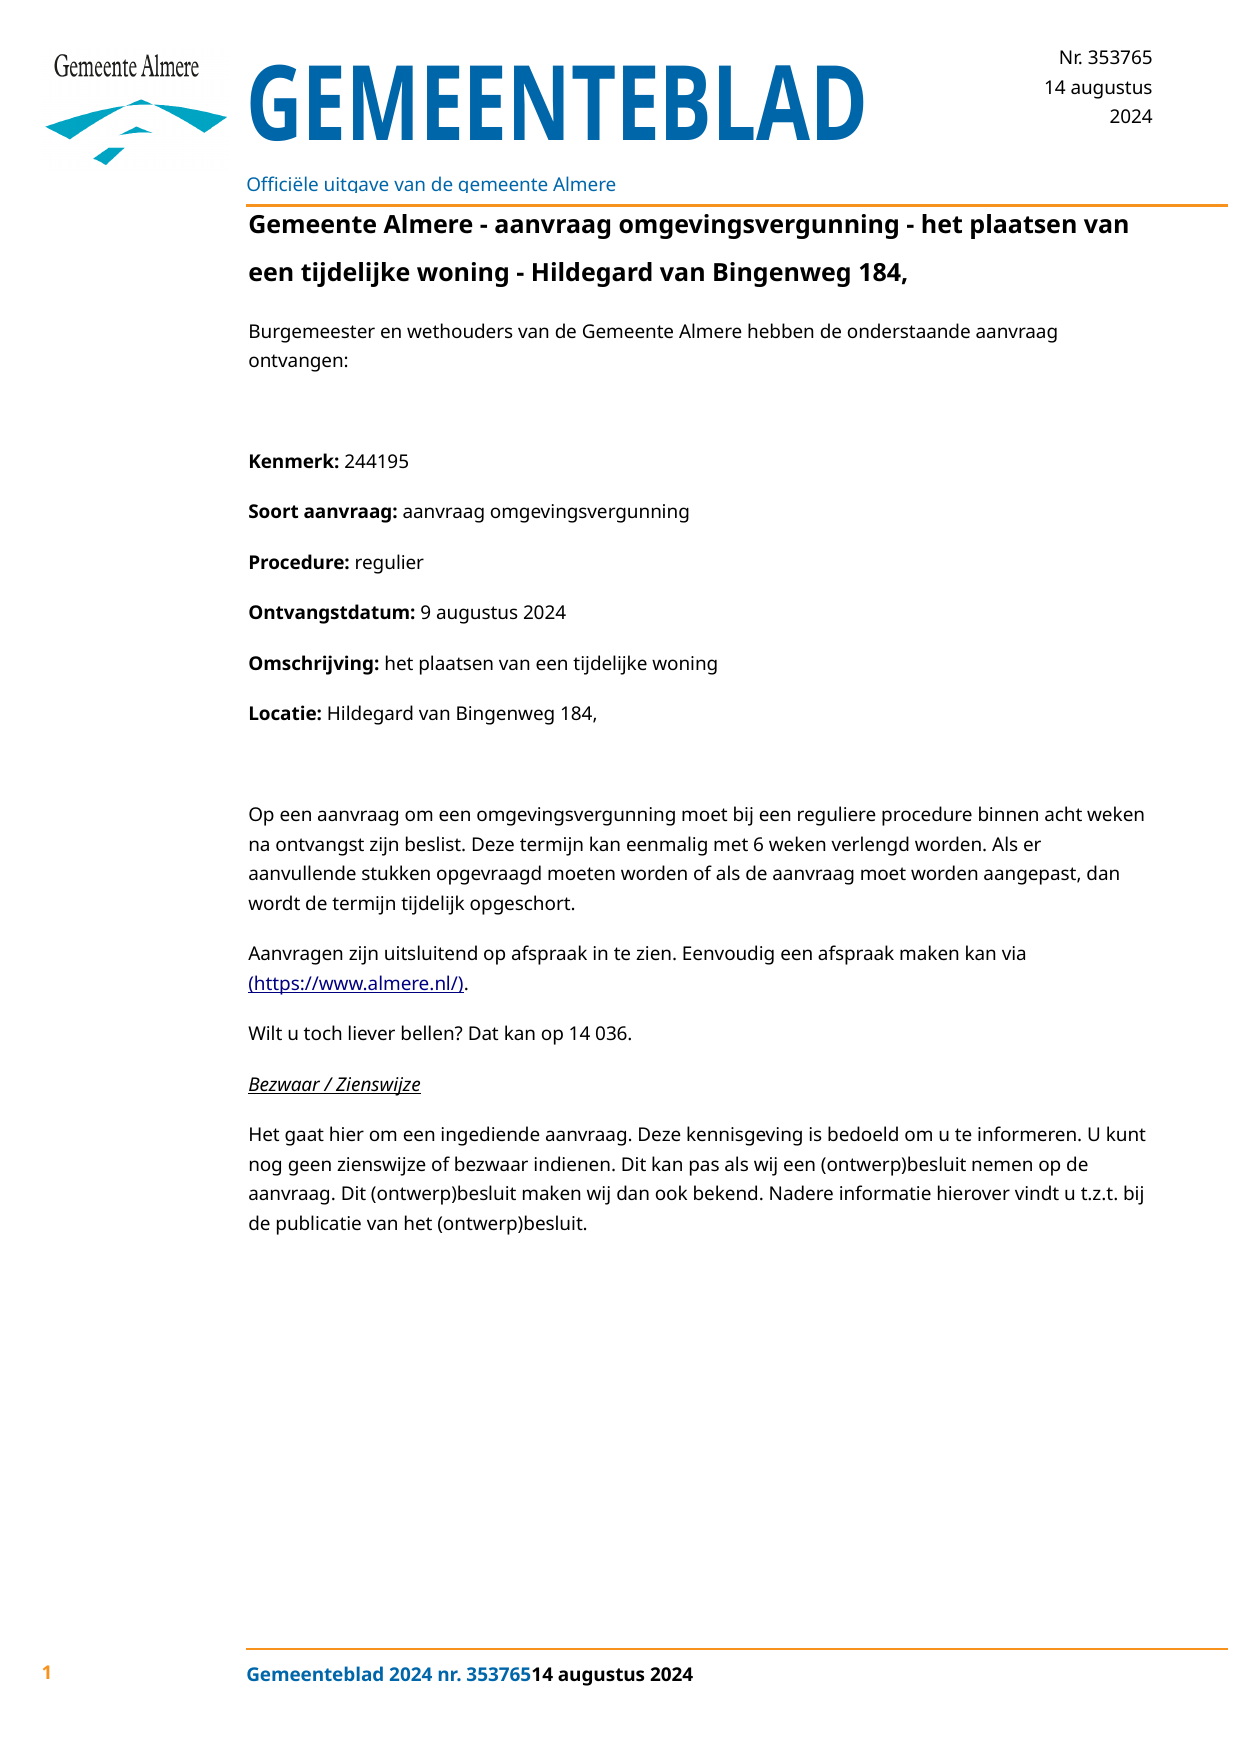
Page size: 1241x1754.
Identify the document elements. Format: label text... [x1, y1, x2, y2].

text Gemeente Almere - aanvraag omgevingsvergunning - het plaatsen van een tijdelijke woning - Hildegard van Bingenweg 184, [248, 207, 1152, 288]
text Procedure: regulier [248, 549, 1152, 575]
text Locatie: Hildegard van Bingenweg 184, [248, 700, 1152, 726]
text Op een aanvraag om een omgevingsvergunning moet bij een reguliere procedure binnen acht weken na ontvangst zijn beslist. Deze termijn kan eenmalig met 6 weken verlengd worden. Als er aanvullende stukken opgevraagd moeten worden of als de aanvraag moet worden aangepast, dan wordt de termijn tijdelijk opgeschort. [248, 801, 1152, 916]
text Het gaat hier om een ingediende aanvraag. Deze kennisgeving is bedoeld om u te informeren. U kunt nog geen zienswijze of bezwaar indienen. Dit kan pas als wij een (ontwerp)besluit nemen op de aanvraag. Dit (ontwerp)besluit maken wij dan ook bekend. Nadere informatie hierover vindt u t.z.t. bij de publicatie van het (ontwerp)besluit. [248, 1121, 1152, 1236]
text Aanvragen zijn uitsluitend op afspraak in te zien. Eenvoudig een afspraak maken kan via (https://www.almere.nl/). [248, 940, 1152, 996]
text Soort aanvraag: aanvraag omgevingsvergunning [248, 499, 1152, 524]
picture [41, 47, 231, 172]
text Wilt u toch liever bellen? Dat kan op 14 036. [248, 1020, 1152, 1046]
text Burgemeester en wethouders van de Gemeente Almere hebben de onderstaande aanvraag ontvangen: [248, 318, 1152, 373]
text Omschrijving: het plaatsen van een tijdelijke woning [248, 650, 1152, 676]
text Kenmerk: 244195 [248, 448, 1152, 474]
text Bezwaar / Zienswijze [248, 1071, 1152, 1097]
text Ontvangstdatum: 9 augustus 2024 [248, 599, 1152, 625]
